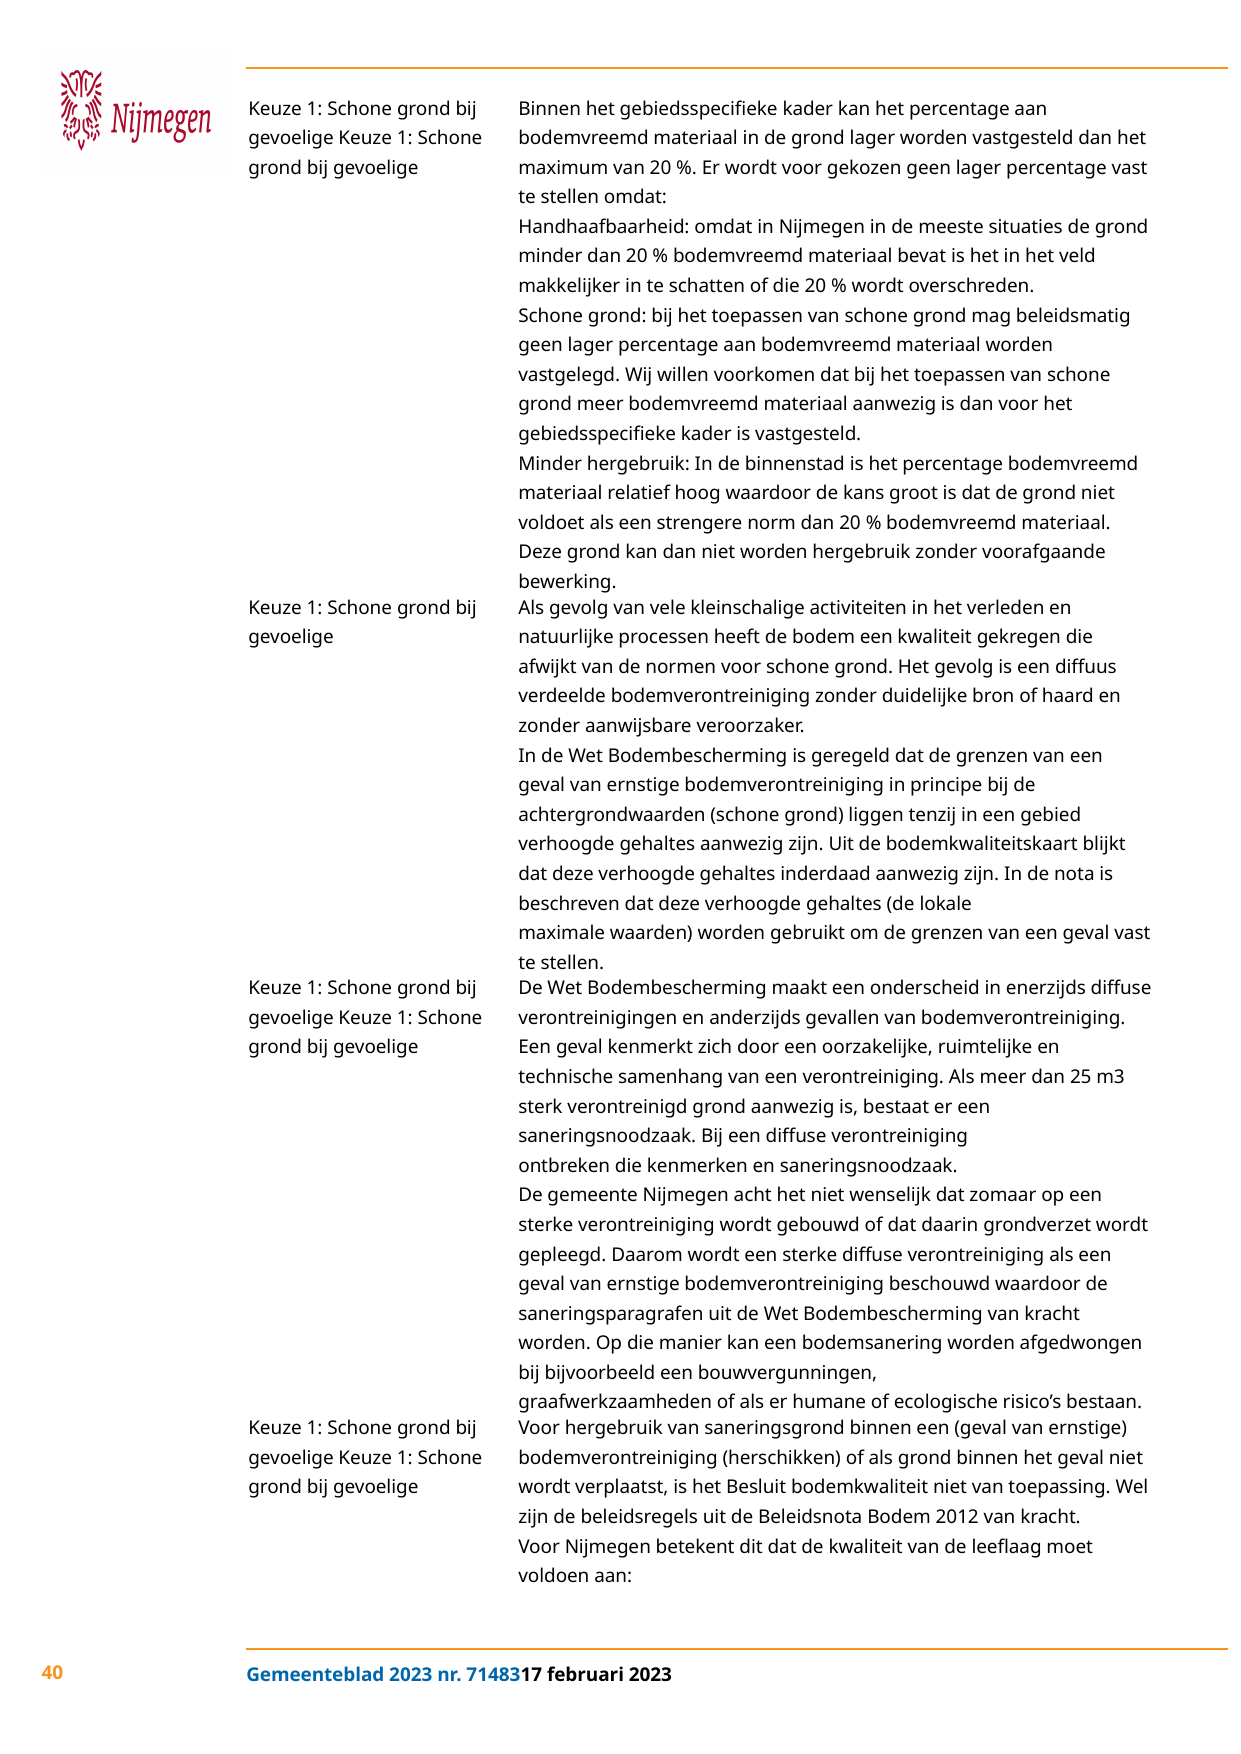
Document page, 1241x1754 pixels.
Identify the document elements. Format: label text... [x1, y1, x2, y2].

table_cell Keuze 1: Schone grond bij gevoelige [248, 594, 518, 974]
table_cell Voor hergebruik van saneringsgrond binnen een (geval van ernstige) bodemverontreiniging (herschikken) of als grond binnen het geval niet wordt verplaatst, is het Besluit bodemkwaliteit niet van toepassing. Wel zijn de beleidsregels uit de Beleidsnota Bodem 2012 van kracht. Voor Nijmegen betekent dit dat de kwaliteit van de leeflaag moet voldoen aan: [518, 1415, 1152, 1588]
table_cell Binnen het gebiedsspecifieke kader kan het percentage aan bodemvreemd materiaal in de grond lager worden vastgesteld dan het maximum van 20 %. Er wordt voor gekozen geen lager percentage vast te stellen omdat: Handhaafbaarheid: omdat in Nijmegen in de meeste situaties de grond minder dan 20 % bodemvreemd materiaal bevat is het in het veld makkelijker in te schatten of die 20 % wordt overschreden. Schone grond: bij het toepassen van schone grond mag beleidsmatig geen lager percentage aan bodemvreemd materiaal worden vastgelegd. Wij willen voorkomen dat bij het toepassen van schone grond meer bodemvreemd materiaal aanwezig is dan voor het gebiedsspecifieke kader is vastgesteld. Minder hergebruik: In de binnenstad is het percentage bodemvreemd materiaal relatief hoog waardoor de kans groot is dat de grond niet voldoet als een strengere norm dan 20 % bodemvreemd materiaal. Deze grond kan dan niet worden hergebruik zonder voorafgaande bewerking. [518, 95, 1152, 594]
picture [41, 47, 231, 172]
table_cell Keuze 1: Schone grond bij gevoelige Keuze 1: Schone grond bij gevoelige [248, 95, 518, 594]
table_cell Keuze 1: Schone grond bij gevoelige Keuze 1: Schone grond bij gevoelige [248, 1415, 518, 1588]
table_cell De Wet Bodembescherming maakt een onderscheid in enerzijds diffuse verontreinigingen en anderzijds gevallen van bodemverontreiniging. Een geval kenmerkt zich door een oorzakelijke, ruimtelijke en technische samenhang van een verontreiniging. Als meer dan 25 m3 sterk verontreinigd grond aanwezig is, bestaat er een saneringsnoodzaak. Bij een diffuse verontreiniging ontbreken die kenmerken en saneringsnoodzaak. De gemeente Nijmegen acht het niet wenselijk dat zomaar op een sterke verontreiniging wordt gebouwd of dat daarin grondverzet wordt gepleegd. Daarom wordt een sterke diffuse verontreiniging als een geval van ernstige bodemverontreiniging beschouwd waardoor de saneringsparagrafen uit de Wet Bodembescherming van kracht worden. Op die manier kan een bodemsanering worden afgedwongen bij bijvoorbeeld een bouwvergunningen, graafwerkzaamheden of als er humane of ecologische risico’s bestaan. [518, 975, 1152, 1414]
table_cell Keuze 1: Schone grond bij gevoelige Keuze 1: Schone grond bij gevoelige [248, 975, 518, 1414]
table_cell Als gevolg van vele kleinschalige activiteiten in het verleden en natuurlijke processen heeft de bodem een kwaliteit gekregen die afwijkt van de normen voor schone grond. Het gevolg is een diffuus verdeelde bodemverontreiniging zonder duidelijke bron of haard en zonder aanwijsbare veroorzaker. In de Wet Bodembescherming is geregeld dat de grenzen van een geval van ernstige bodemverontreiniging in principe bij de achtergrondwaarden (schone grond) liggen tenzij in een gebied verhoogde gehaltes aanwezig zijn. Uit de bodemkwaliteitskaart blijkt dat deze verhoogde gehaltes inderdaad aanwezig zijn. In de nota is beschreven dat deze verhoogde gehaltes (de lokale maximale waarden) worden gebruikt om de grenzen van een geval vast te stellen. [518, 594, 1152, 974]
